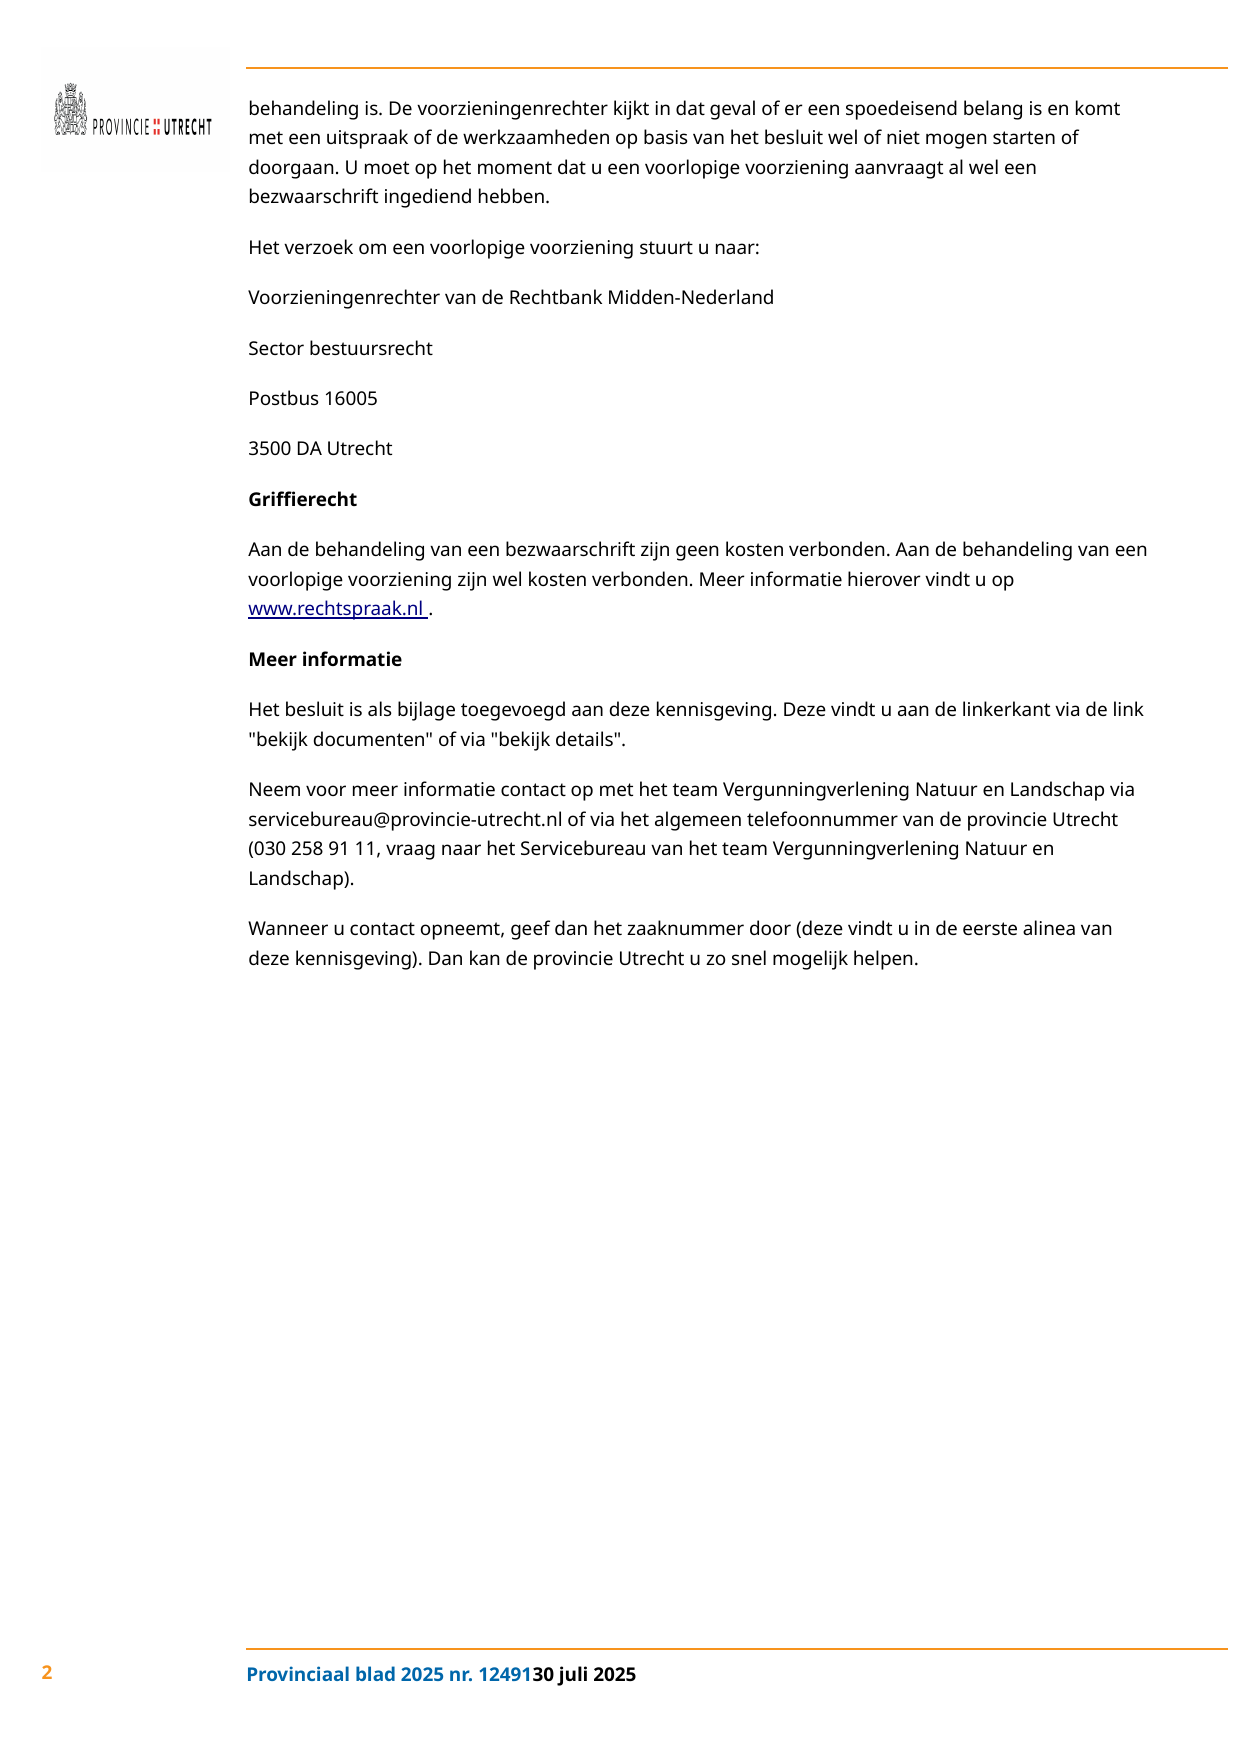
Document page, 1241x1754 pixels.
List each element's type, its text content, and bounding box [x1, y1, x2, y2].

text Meer informatie [248, 646, 1152, 672]
text Voorzieningenrechter van de Rechtbank Midden-Nederland [248, 284, 1152, 310]
picture [41, 47, 231, 172]
text Postbus 16005 [248, 385, 1152, 411]
text Het besluit is als bijlage toegevoegd aan deze kennisgeving. Deze vindt u aan de linkerkant via de link "bekijk documenten" of via "bekijk details". [248, 696, 1152, 752]
text 3500 DA Utrecht [248, 436, 1152, 461]
text Neem voor meer informatie contact op met het team Vergunningverlening Natuur en Landschap via servicebureau@provincie-utrecht.nl of via het algemeen telefoonnummer van de provincie Utrecht (030 258 91 11, vraag naar het Servicebureau van het team Vergunningverlening Natuur en Landschap). [248, 776, 1152, 891]
text Griffierecht [248, 486, 1152, 512]
text Aan de behandeling van een bezwaarschrift zijn geen kosten verbonden. Aan de behandeling van een voorlopige voorziening zijn wel kosten verbonden. Meer informatie hierover vindt u op www.rechtspraak.nl . [248, 536, 1152, 621]
text Sector bestuursrecht [248, 335, 1152, 361]
text Het verzoek om een voorlopige voorziening stuurt u naar: [248, 234, 1152, 260]
text behandeling is. De voorzieningenrechter kijkt in dat geval of er een spoedeisend belang is en komt met een uitspraak of de werkzaamheden op basis van het besluit wel of niet mogen starten of doorgaan. U moet op het moment dat u een voorlopige voorziening aanvraagt al wel een bezwaarschrift ingediend hebben. [248, 95, 1152, 209]
text Wanneer u contact opneemt, geef dan het zaaknummer door (deze vindt u in de eerste alinea van deze kennisgeving). Dan kan de provincie Utrecht u zo snel mogelijk helpen. [248, 916, 1152, 971]
